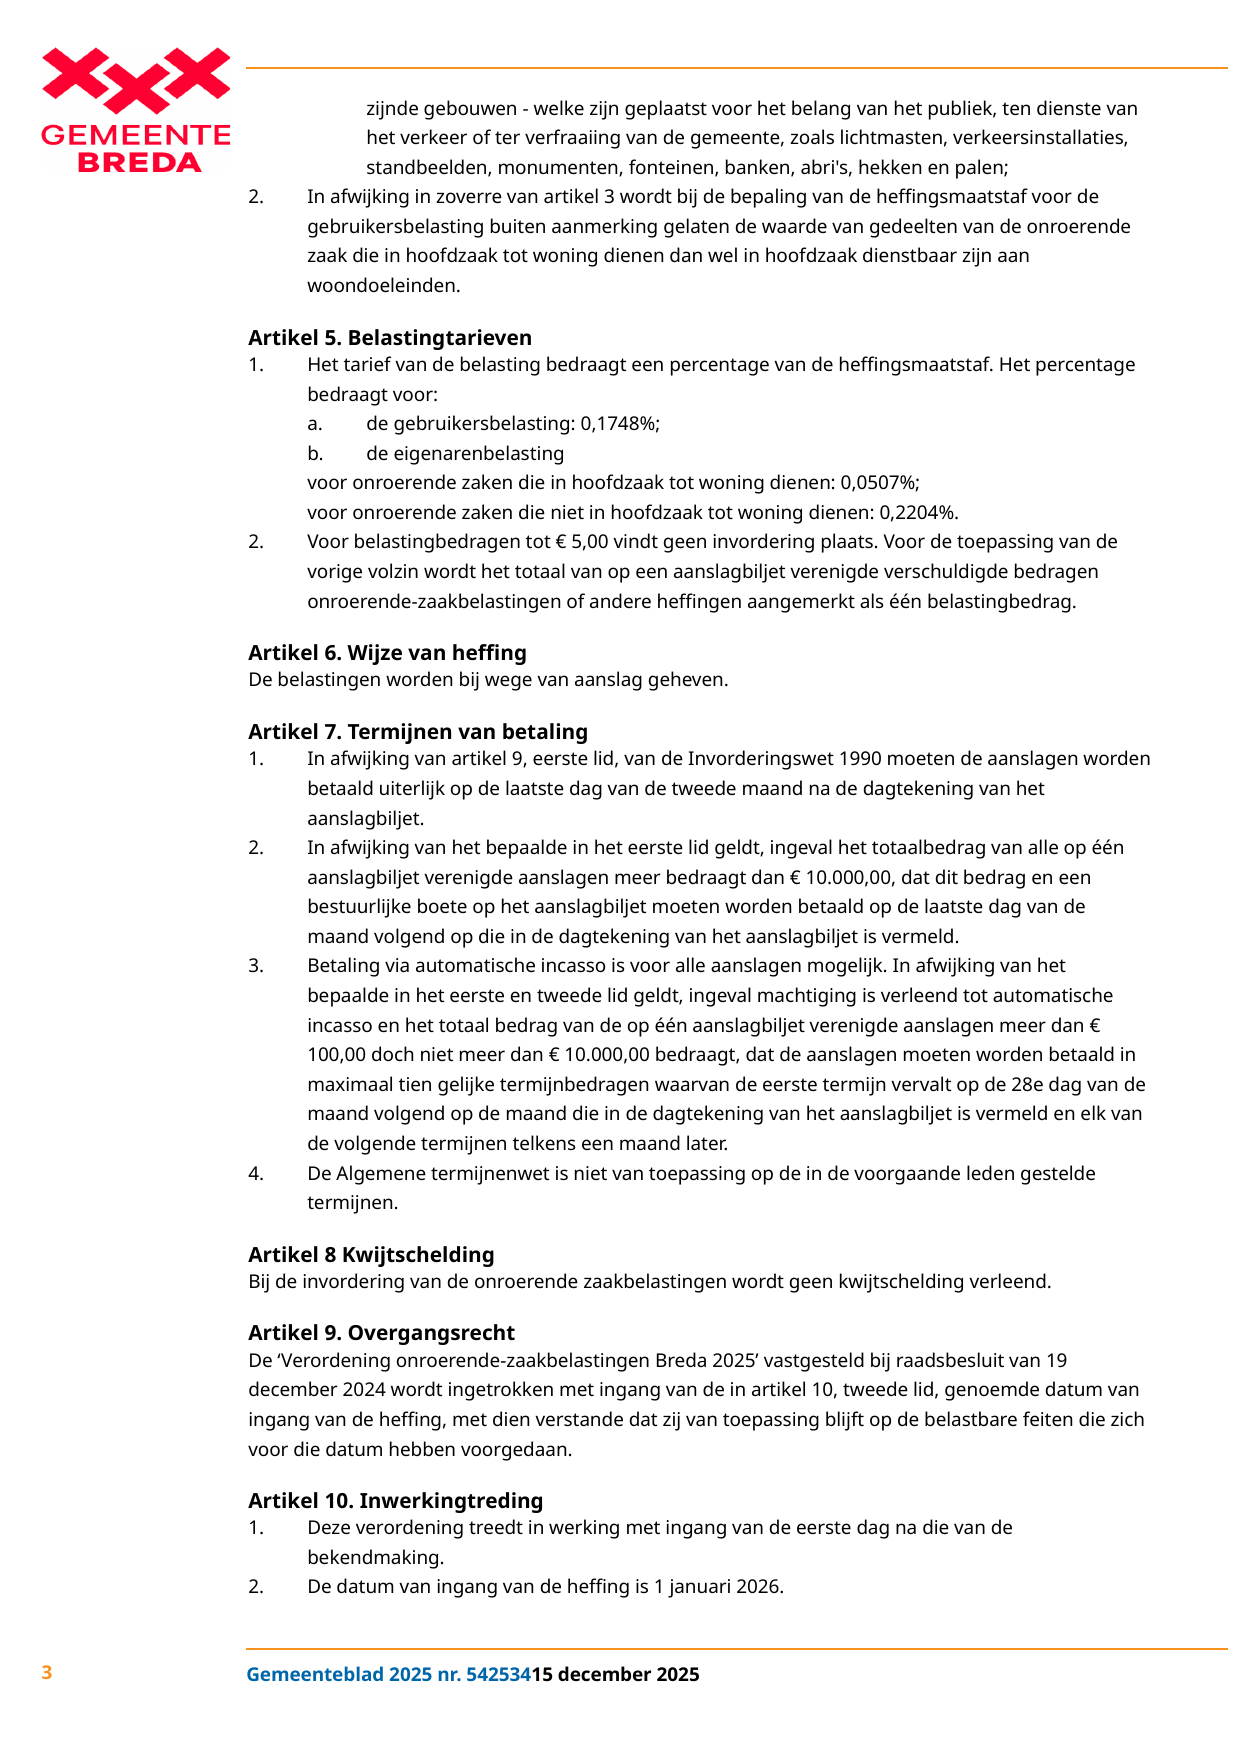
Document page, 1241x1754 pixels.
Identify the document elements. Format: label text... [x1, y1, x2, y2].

list Deze verordening treedt in werking met ingang van de eerste dag na die van de bekendmaking. [248, 1514, 1152, 1570]
text Artikel 9. Overgangsrecht [248, 1318, 1152, 1347]
list In afwijking in zoverre van artikel 3 wordt bij de bepaling van de heffingsmaatstaf voor de gebruikersbelasting buiten aanmerking gelaten de waarde van gedeelten van de onroerende zaak die in hoofdzaak tot woning dienen dan wel in hoofdzaak dienstbaar zijn aan woondoeleinden. [248, 183, 1152, 298]
list voor onroerende zaken die niet in hoofdzaak tot woning dienen: 0,2204%. [248, 499, 1152, 525]
text De ‘Verordening onroerende-zaakbelastingen Breda 2025’ vastgesteld bij raadsbesluit van 19 december 2024 wordt ingetrokken met ingang van de in artikel 10, tweede lid, genoemde datum van ingang van de heffing, met dien verstande dat zij van toepassing blijft op de belastbare feiten die zich voor die datum hebben voorgedaan. [248, 1347, 1152, 1461]
list In afwijking van artikel 9, eerste lid, van de Invorderingswet 1990 moeten de aanslagen worden betaald uiterlijk op de laatste dag van de tweede maand na de dagtekening van het aanslagbiljet. [248, 746, 1152, 830]
text Artikel 6. Wijze van heffing [248, 638, 1152, 667]
list De datum van ingang van de heffing is 1 januari 2026. [248, 1574, 1152, 1599]
list Het tarief van de belasting bedraagt een percentage van de heffingsmaatstaf. Het percentage bedraagt voor: [248, 351, 1152, 406]
list de eigenarenbelasting [307, 440, 1152, 466]
picture [41, 47, 231, 172]
text Artikel 5. Belastingtarieven [248, 323, 1152, 351]
text Bij de invordering van de onroerende zaakbelastingen wordt geen kwijtschelding verleend. [248, 1268, 1152, 1294]
list Betaling via automatische incasso is voor alle aanslagen mogelijk. In afwijking van het bepaalde in het eerste en tweede lid geldt, ingeval machtiging is verleend tot automatische incasso en het totaal bedrag van de op één aanslagbiljet verenigde aanslagen meer dan € 100,00 doch niet meer dan € 10.000,00 bedraagt, dat de aanslagen moeten worden betaald in maximaal tien gelijke termijnbedragen waarvan de eerste termijn vervalt op de 28e dag van de maand volgend op de maand die in de dagtekening van het aanslagbiljet is vermeld en elk van de volgende termijnen telkens een maand later. [248, 953, 1152, 1156]
list In afwijking van het bepaalde in het eerste lid geldt, ingeval het totaalbedrag van alle op één aanslagbiljet verenigde aanslagen meer bedraagt dan € 10.000,00, dat dit bedrag en een bestuurlijke boete op het aanslagbiljet moeten worden betaald op de laatste dag van de maand volgend op die in de dagtekening van het aanslagbiljet is vermeld. [248, 834, 1152, 949]
text Artikel 7. Termijnen van betaling [248, 717, 1152, 746]
list voor onroerende zaken die in hoofdzaak tot woning dienen: 0,0507%; [248, 469, 1152, 495]
text Artikel 10. Inwerkingtreding [248, 1486, 1152, 1514]
list zijnde gebouwen - welke zijn geplaatst voor het belang van het publiek, ten dienste van het verkeer of ter verfraaiing van de gemeente, zoals lichtmasten, verkeersinstallaties, standbeelden, monumenten, fonteinen, banken, abri's, hekken en palen; [307, 95, 1152, 180]
text Artikel 8 Kwijtschelding [248, 1240, 1152, 1268]
list Voor belastingbedragen tot € 5,00 vindt geen invordering plaats. Voor de toepassing van de vorige volzin wordt het totaal van op een aanslagbiljet verenigde verschuldigde bedragen onroerende-zaakbelastingen of andere heffingen aangemerkt als één belastingbedrag. [248, 529, 1152, 613]
list de gebruikersbelasting: 0,1748%; [307, 410, 1152, 436]
list De Algemene termijnenwet is niet van toepassing op de in de voorgaande leden gestelde termijnen. [248, 1160, 1152, 1215]
text De belastingen worden bij wege van aanslag geheven. [248, 667, 1152, 692]
